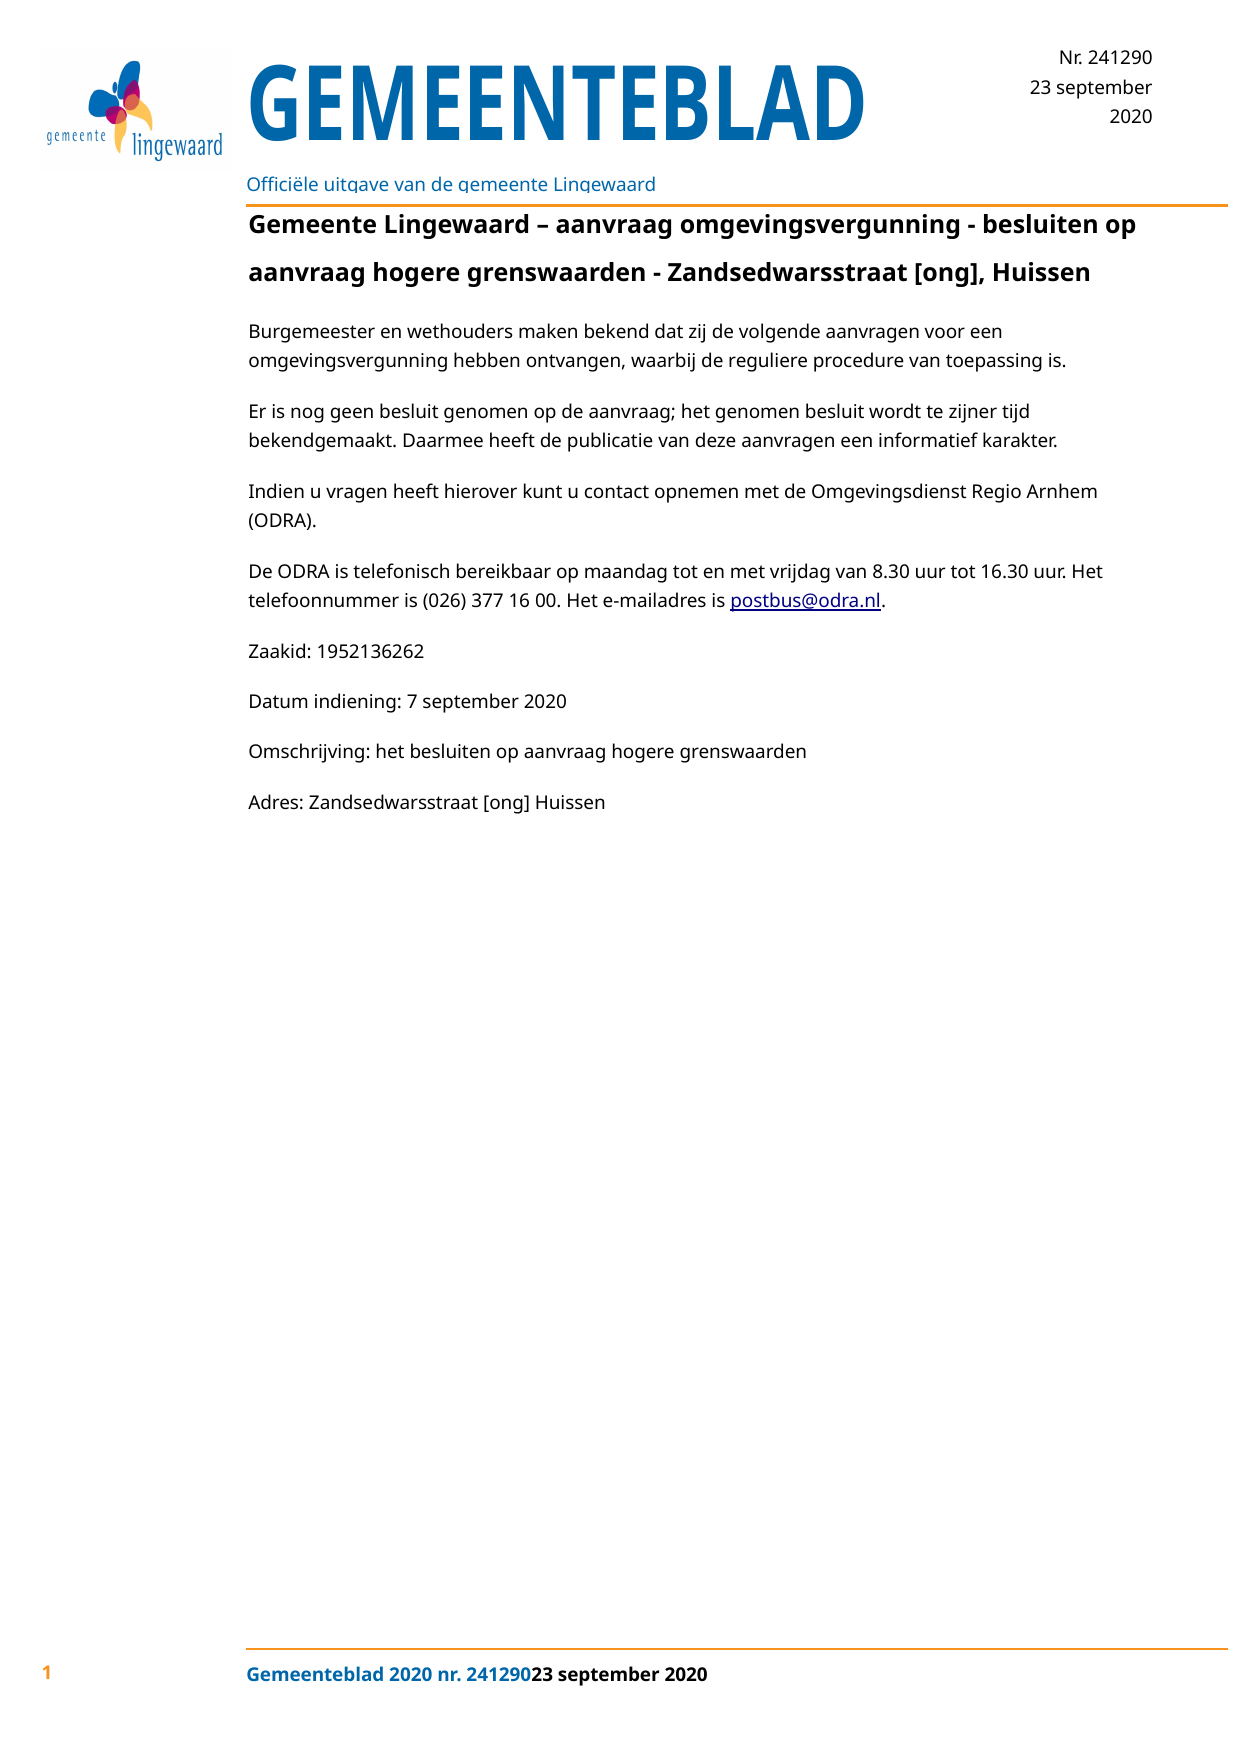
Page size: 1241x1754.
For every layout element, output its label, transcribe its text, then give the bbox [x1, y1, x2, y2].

text Zaakid: 1952136262 [248, 638, 1152, 664]
picture [41, 47, 231, 172]
text Gemeente Lingewaard – aanvraag omgevingsvergunning - besluiten op aanvraag hogere grenswaarden - Zandsedwarsstraat [ong], Huissen [248, 207, 1152, 288]
text De ODRA is telefonisch bereikbaar op maandag tot en met vrijdag van 8.30 uur tot 16.30 uur. Het telefoonnummer is (026) 377 16 00. Het e-mailadres is postbus@odra.nl. [248, 558, 1152, 613]
text Indien u vragen heeft hierover kunt u contact opnemen met de Omgevingsdienst Regio Arnhem (ODRA). [248, 478, 1152, 533]
text Datum indiening: 7 september 2020 [248, 688, 1152, 714]
text Er is nog geen besluit genomen op de aanvraag; het genomen besluit wordt te zijner tijd bekendgemaakt. Daarmee heeft de publicatie van deze aanvragen een informatief karakter. [248, 398, 1152, 453]
text Adres: Zandsedwarsstraat [ong] Huissen [248, 789, 1152, 815]
text Burgemeester en wethouders maken bekend dat zij de volgende aanvragen voor een omgevingsvergunning hebben ontvangen, waarbij de reguliere procedure van toepassing is. [248, 318, 1152, 373]
text Omschrijving: het besluiten op aanvraag hogere grenswaarden [248, 739, 1152, 764]
